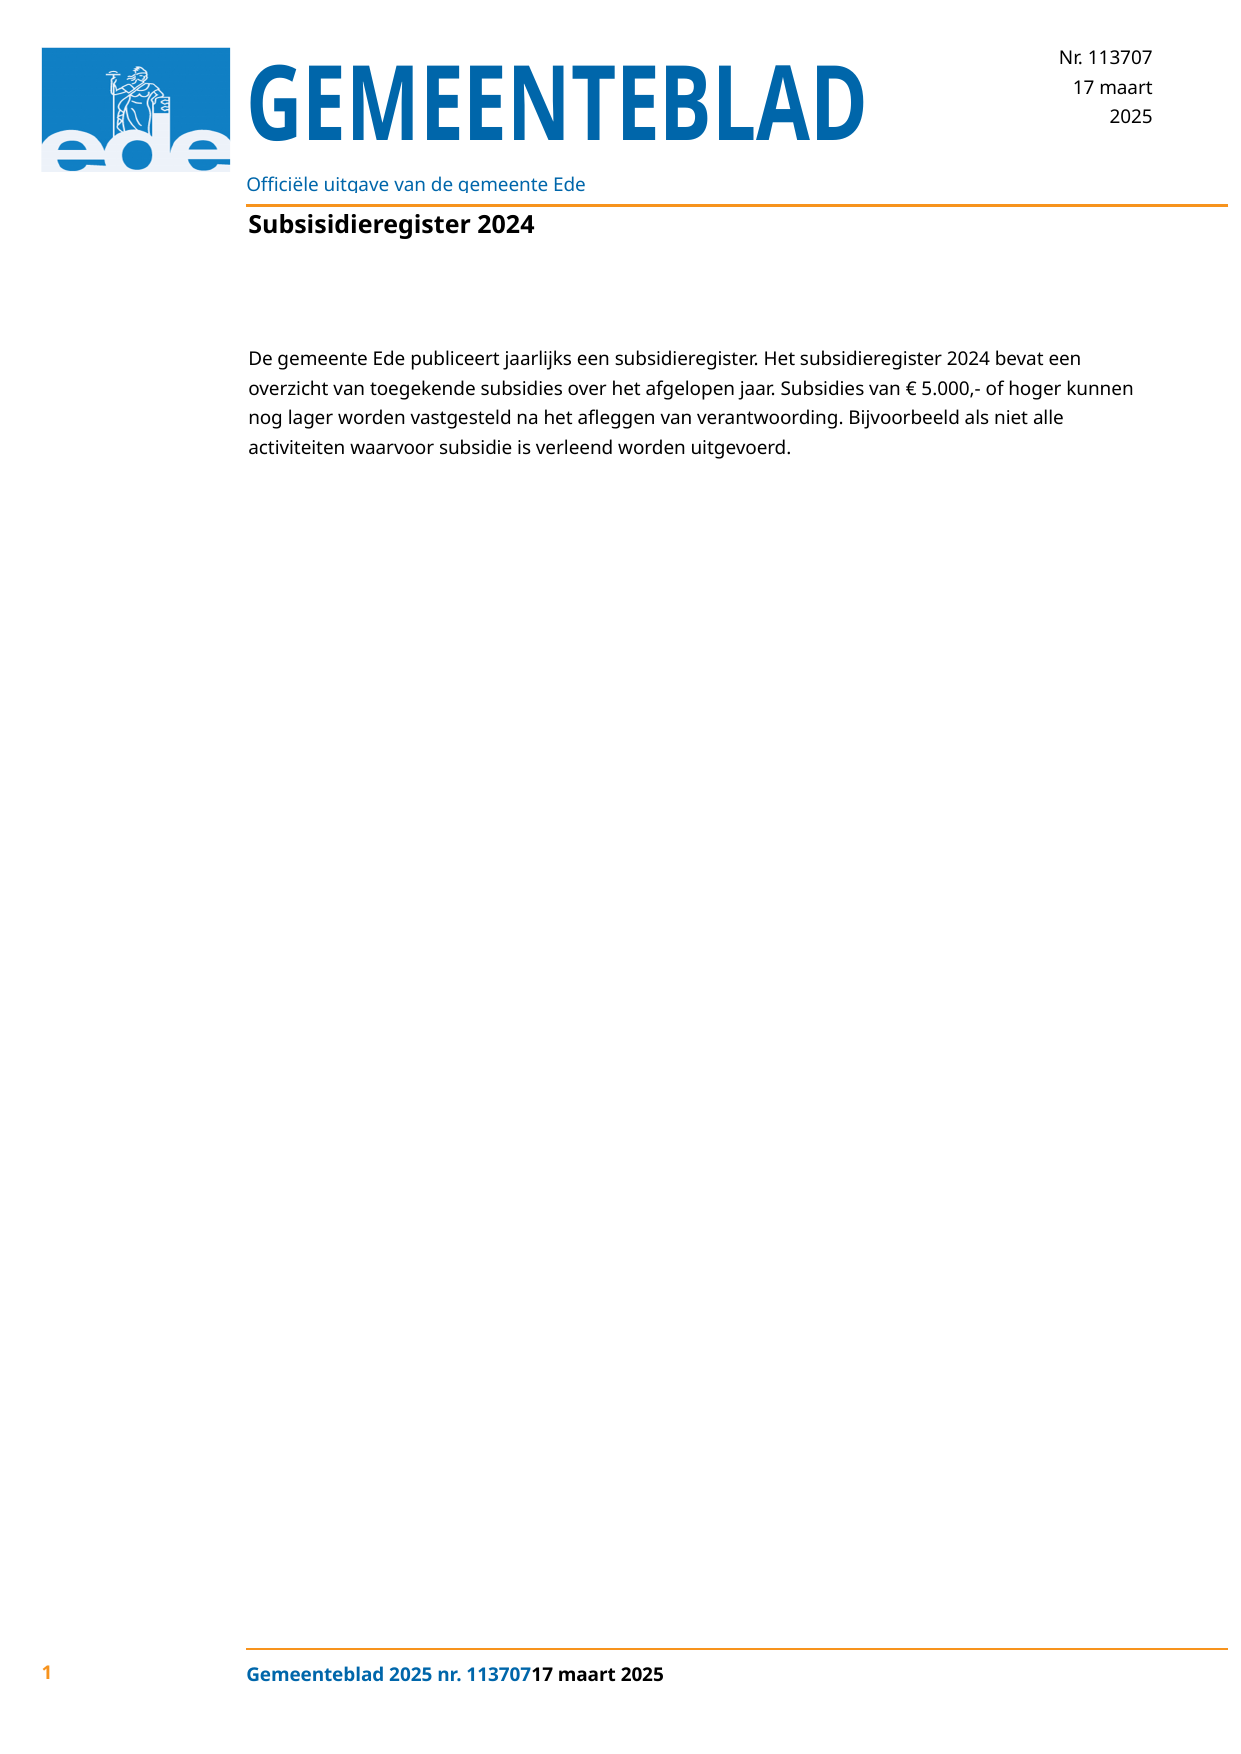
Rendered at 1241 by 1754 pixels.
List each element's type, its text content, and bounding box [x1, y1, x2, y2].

text Subsisidieregister 2024 [248, 207, 1152, 241]
picture [41, 47, 231, 172]
text De gemeente Ede publiceert jaarlijks een subsidieregister. Het subsidieregister 2024 bevat een overzicht van toegekende subsidies over het afgelopen jaar. Subsidies van € 5.000,- of hoger kunnen nog lager worden vastgesteld na het afleggen van verantwoording. Bijvoorbeeld als niet alle activiteiten waarvoor subsidie is verleend worden uitgevoerd. [248, 345, 1152, 460]
